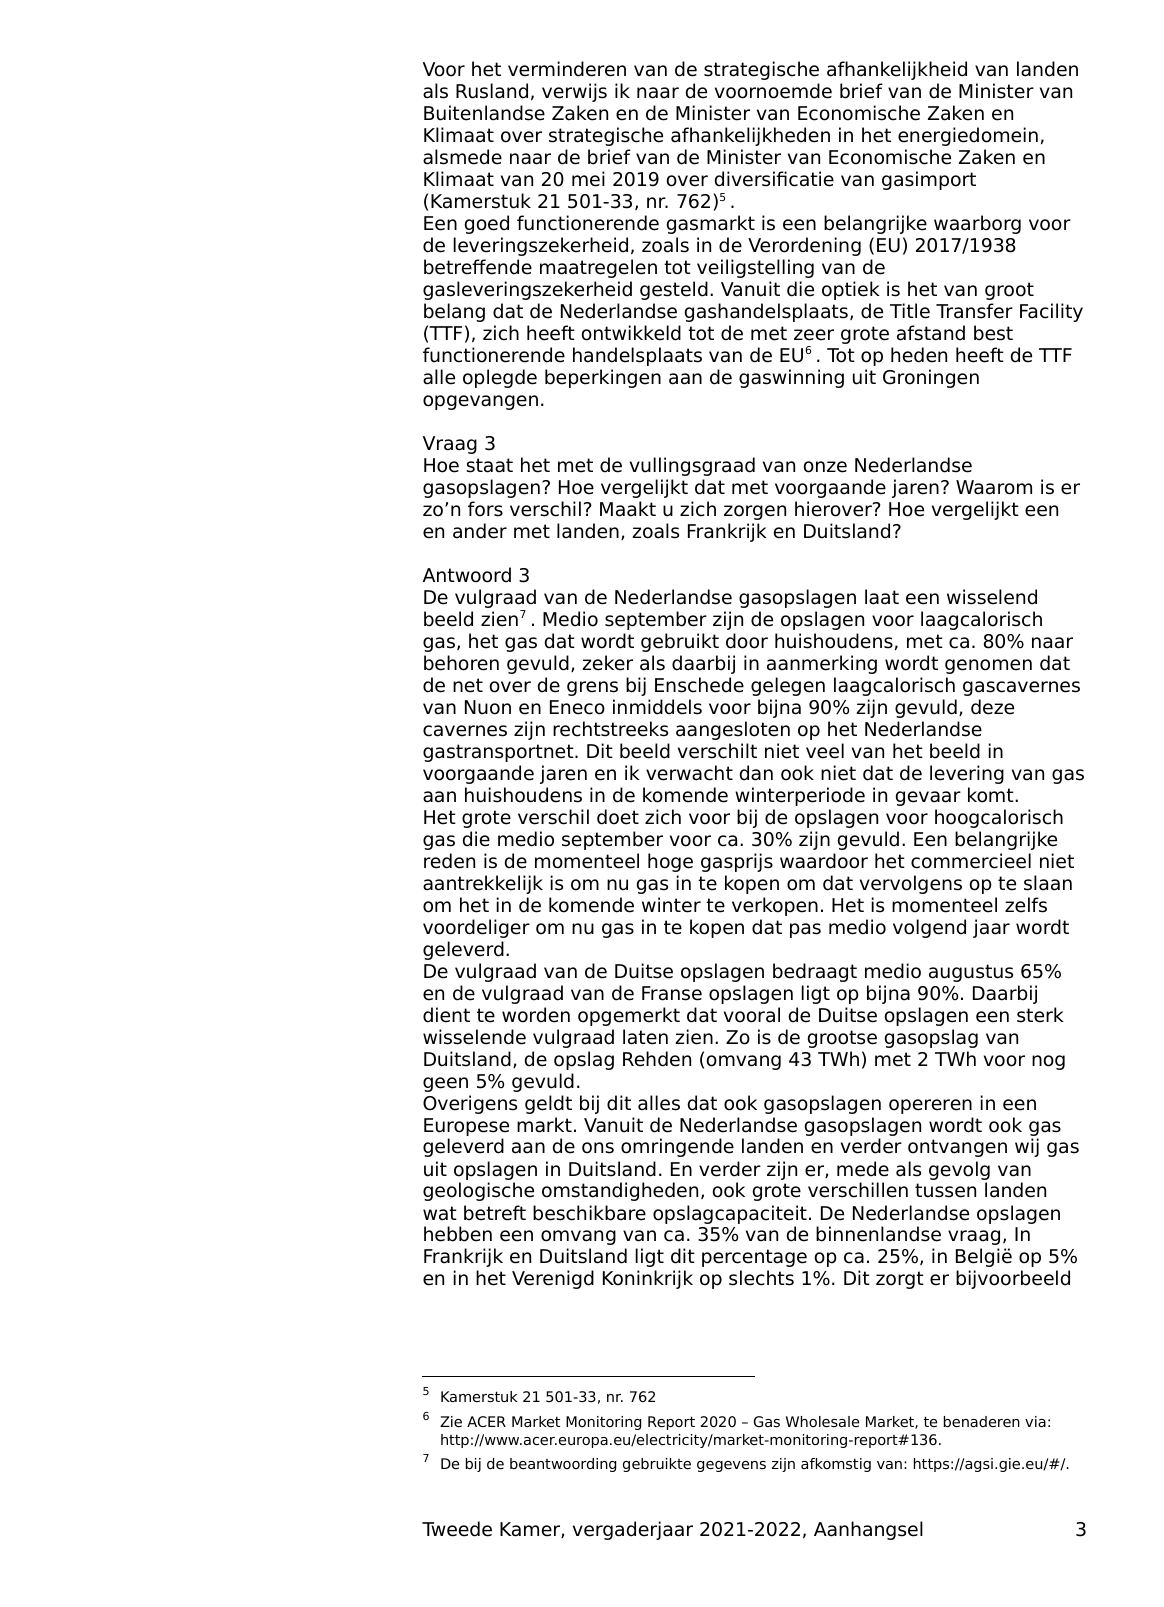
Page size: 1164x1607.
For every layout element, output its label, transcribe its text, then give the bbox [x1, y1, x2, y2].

text Kamerstuk 21 501-33, nr. 762 [422, 1385, 1087, 1407]
text Vraag 3 [422, 433, 1087, 455]
text Het grote verschil doet zich voor bij de opslagen voor hoogcalorisch gas die medio september voor ca. 30% zijn gevuld. Een belangrijke reden is de momenteel hoge gasprijs waardoor het commercieel niet aantrekkelijk is om nu gas in te kopen om dat vervolgens op te slaan om het in de komende winter te verkopen. Het is momenteel zelfs voordeliger om nu gas in te kopen dat pas medio volgend jaar wordt geleverd. [422, 807, 1087, 961]
text Een goed functionerende gasmarkt is een belangrijke waarborg voor de leveringszekerheid, zoals in de Verordening (EU) 2017/1938 betreffende maatregelen tot veiligstelling van de gasleveringszekerheid gesteld. Vanuit die optiek is het van groot belang dat de Nederlandse gashandelsplaats, de Title Transfer Facility (TTF), zich heeft ontwikkeld tot de met zeer grote afstand best functionerende handelsplaats van de EU. Tot op heden heeft de TTF alle oplegde beperkingen aan de gaswinning uit Groningen opgevangen. [422, 213, 1087, 411]
text De vulgraad van de Duitse opslagen bedraagt medio augustus 65% en de vulgraad van de Franse opslagen ligt op bijna 90%. Daarbij dient te worden opgemerkt dat vooral de Duitse opslagen een sterk wisselende vulgraad laten zien. Zo is de grootse gasopslag van Duitsland, de opslag Rehden (omvang 43 TWh) met 2 TWh voor nog geen 5% gevuld. [422, 961, 1087, 1092]
text De vulgraad van de Nederlandse gasopslagen laat een wisselend beeld zien. Medio september zijn de opslagen voor laagcalorisch gas, het gas dat wordt gebruikt door huishoudens, met ca. 80% naar behoren gevuld, zeker als daarbij in aanmerking wordt genomen dat de net over de grens bij Enschede gelegen laagcalorisch gascavernes van Nuon en Eneco inmiddels voor bijna 90% zijn gevuld, deze cavernes zijn rechtstreeks aangesloten op het Nederlandse gastransportnet. Dit beeld verschilt niet veel van het beeld in voorgaande jaren en ik verwacht dan ook niet dat de levering van gas aan huishoudens in de komende winterperiode in gevaar komt. [422, 587, 1087, 807]
text Antwoord 3 [422, 565, 1087, 587]
text De bij de beantwoording gebruikte gegevens zijn afkomstig van: https://agsi.gie.eu/#/. [422, 1452, 1087, 1474]
text Overigens geldt bij dit alles dat ook gasopslagen opereren in een Europese markt. Vanuit de Nederlandse gasopslagen wordt ook gas geleverd aan de ons omringende landen en verder ontvangen wij gas uit opslagen in Duitsland. En verder zijn er, mede als gevolg van geologische omstandigheden, ook grote verschillen tussen landen wat betreft beschikbare opslagcapaciteit. De Nederlandse opslagen hebben een omvang van ca. 35% van de binnenlandse vraag, In Frankrijk en Duitsland ligt dit percentage op ca. 25%, in België op 5% en in het Verenigd Koninkrijk op slechts 1%. Dit zorgt er bijvoorbeeld [422, 1092, 1087, 1290]
text Voor het verminderen van de strategische afhankelijkheid van landen als Rusland, verwijs ik naar de voornoemde brief van de Minister van Buitenlandse Zaken en de Minister van Economische Zaken en Klimaat over strategische afhankelijkheden in het energiedomein, alsmede naar de brief van de Minister van Economische Zaken en Klimaat van 20 mei 2019 over diversificatie van gasimport (Kamerstuk 21 501-33, nr. 762). [422, 59, 1087, 213]
text Zie ACER Market Monitoring Report 2020 – Gas Wholesale Market, te benaderen via: http://www.acer.europa.eu/electricity/market-monitoring-report#136. [422, 1410, 1087, 1449]
text Hoe staat het met de vullingsgraad van onze Nederlandse gasopslagen? Hoe vergelijkt dat met voorgaande jaren? Waarom is er zo’n fors verschil? Maakt u zich zorgen hierover? Hoe vergelijkt een en ander met landen, zoals Frankrijk en Duitsland? [422, 455, 1087, 543]
